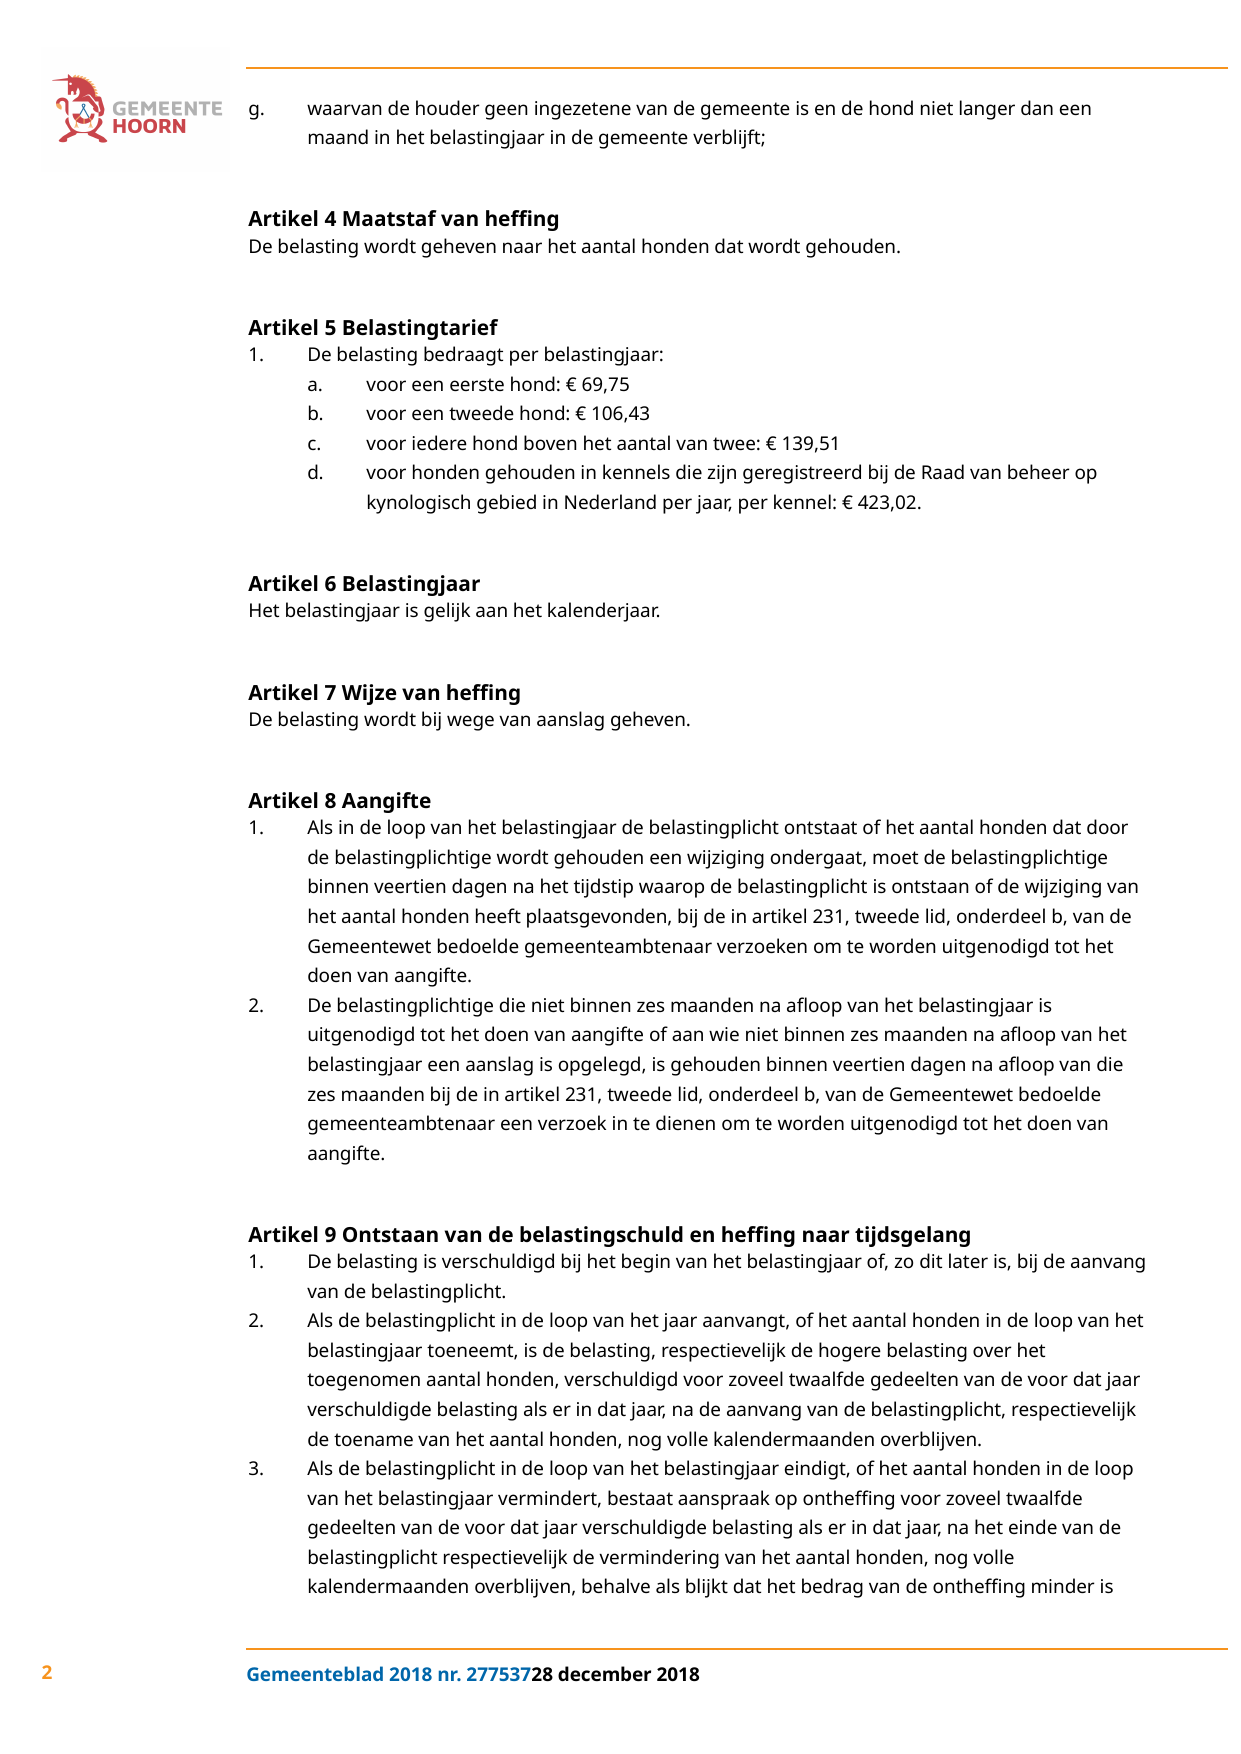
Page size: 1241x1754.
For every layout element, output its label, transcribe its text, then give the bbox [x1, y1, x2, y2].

text De belasting wordt geheven naar het aantal honden dat wordt gehouden. [248, 233, 1152, 258]
list Als in de loop van het belastingjaar de belastingplicht ontstaat of het aantal honden dat door de belastingplichtige wordt gehouden een wijziging ondergaat, moet de belastingplichtige binnen veertien dagen na het tijdstip waarop de belastingplicht is ontstaan of de wijziging van het aantal honden heeft plaatsgevonden, bij de in artikel 231, tweede lid, onderdeel b, van de Gemeentewet bedoelde gemeenteambtenaar verzoeken om te worden uitgenodigd tot het doen van aangifte. [248, 814, 1152, 988]
list Als de belastingplicht in de loop van het belastingjaar eindigt, of het aantal honden in de loop van het belastingjaar vermindert, bestaat aanspraak op ontheffing voor zoveel twaalfde gedeelten van de voor dat jaar verschuldigde belasting als er in dat jaar, na het einde van de belastingplicht respectievelijk de vermindering van het aantal honden, nog volle kalendermaanden overblijven, behalve als blijkt dat het bedrag van de ontheffing minder is [248, 1455, 1152, 1599]
list De belastingplichtige die niet binnen zes maanden na afloop van het belastingjaar is uitgenodigd tot het doen van aangifte of aan wie niet binnen zes maanden na afloop van het belastingjaar een aanslag is opgelegd, is gehouden binnen veertien dagen na afloop van die zes maanden bij de in artikel 231, tweede lid, onderdeel b, van de Gemeentewet bedoelde gemeenteambtenaar een verzoek in te dienen om te worden uitgenodigd tot het doen van aangifte. [248, 992, 1152, 1166]
picture [41, 47, 231, 172]
list De belasting bedraagt per belastingjaar: [248, 341, 1152, 367]
text Het belastingjaar is gelijk aan het kalenderjaar. [248, 598, 1152, 623]
list waarvan de houder geen ingezetene van de gemeente is en de hond niet langer dan een maand in het belastingjaar in de gemeente verblijft; [248, 95, 1152, 150]
list Als de belastingplicht in de loop van het jaar aanvangt, of het aantal honden in de loop van het belastingjaar toeneemt, is de belasting, respectievelijk de hogere belasting over het toegenomen aantal honden, verschuldigd voor zoveel twaalfde gedeelten van de voor dat jaar verschuldigde belasting als er in dat jaar, na de aanvang van de belastingplicht, respectievelijk de toename van het aantal honden, nog volle kalendermaanden overblijven. [248, 1307, 1152, 1452]
text Artikel 4 Maatstaf van heffing [248, 204, 1152, 233]
text Artikel 7 Wijze van heffing [248, 678, 1152, 706]
text De belasting wordt bij wege van aanslag geheven. [248, 706, 1152, 732]
list voor een tweede hond: € 106,43 [307, 400, 1152, 426]
text Artikel 5 Belastingtarief [248, 313, 1152, 341]
text Artikel 9 Ontstaan van de belastingschuld en heffing naar tijdsgelang [248, 1220, 1152, 1248]
text Artikel 6 Belastingjaar [248, 569, 1152, 598]
list voor een eerste hond: € 69,75 [307, 371, 1152, 397]
text Artikel 8 Aangifte [248, 786, 1152, 814]
list voor iedere hond boven het aantal van twee: € 139,51 [307, 430, 1152, 456]
list voor honden gehouden in kennels die zijn geregistreerd bij de Raad van beheer op kynologisch gebied in Nederland per jaar, per kennel: € 423,02. [307, 459, 1152, 515]
list De belasting is verschuldigd bij het begin van het belastingjaar of, zo dit later is, bij de aanvang van de belastingplicht. [248, 1248, 1152, 1304]
